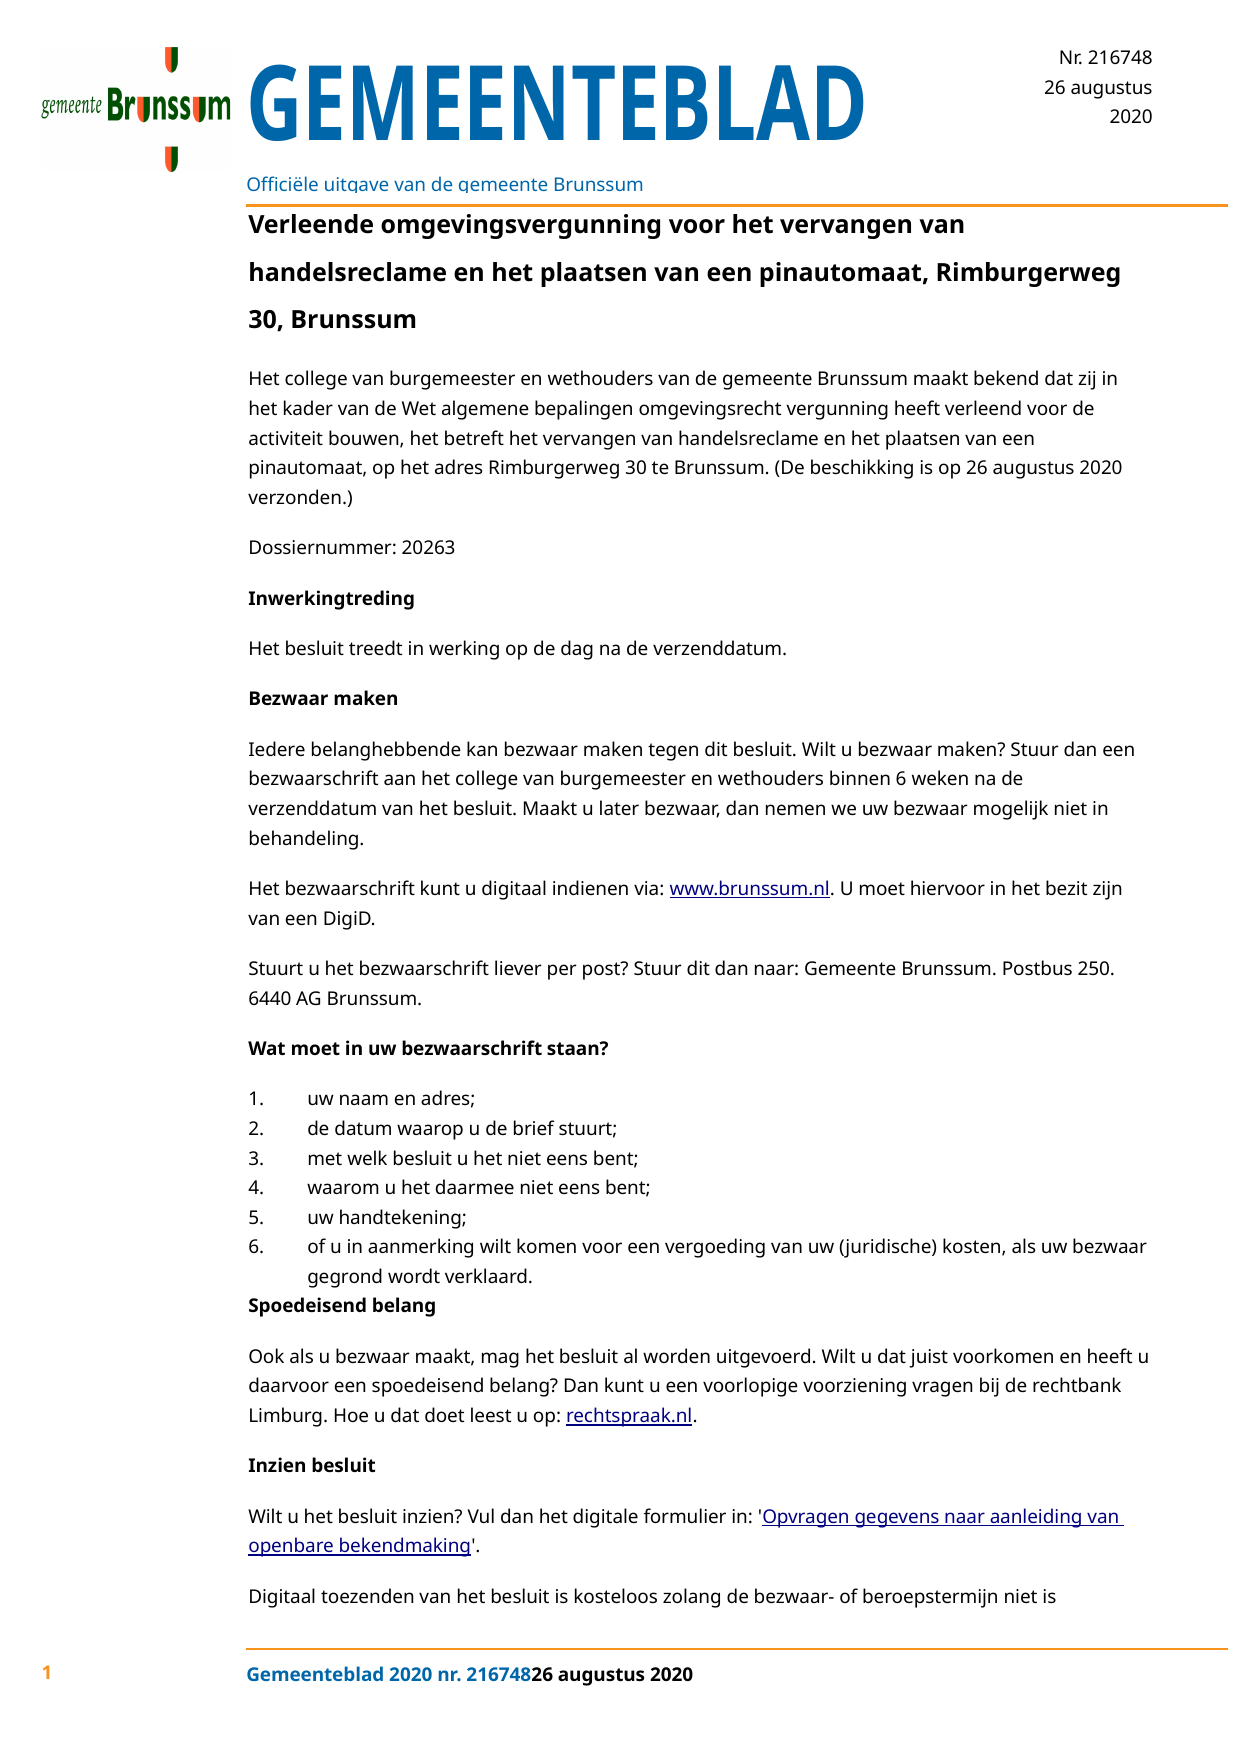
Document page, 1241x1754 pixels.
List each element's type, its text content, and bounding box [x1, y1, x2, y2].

text Digitaal toezenden van het besluit is kosteloos zolang de bezwaar- of beroepstermijn niet is [248, 1583, 1152, 1609]
text Het besluit treedt in werking op de dag na de verzenddatum. [248, 635, 1152, 661]
text Dossiernummer: 20263 [248, 534, 1152, 560]
list uw naam en adres; [248, 1086, 1152, 1111]
list uw handtekening; [248, 1204, 1152, 1229]
list de datum waarop u de brief stuurt; [248, 1115, 1152, 1141]
text Bezwaar maken [248, 686, 1152, 711]
text Iedere belanghebbende kan bezwaar maken tegen dit besluit. Wilt u bezwaar maken? Stuur dan een bezwaarschrift aan het college van burgemeester en wethouders binnen 6 weken na de verzenddatum van het besluit. Maakt u later bezwaar, dan nemen we uw bezwaar mogelijk niet in behandeling. [248, 736, 1152, 850]
text Stuurt u het bezwaarschrift liever per post? Stuur dit dan naar: Gemeente Brunssum. Postbus 250. 6440 AG Brunssum. [248, 955, 1152, 1010]
text Het college van burgemeester en wethouders van de gemeente Brunssum maakt bekend dat zij in het kader van de Wet algemene bepalingen omgevingsrecht vergunning heeft verleend voor de activiteit bouwen, het betreft het vervangen van handelsreclame en het plaatsen van een pinautomaat, op het adres Rimburgerweg 30 te Brunssum. (De beschikking is op 26 augustus 2020 verzonden.) [248, 366, 1152, 509]
text Verleende omgevingsvergunning voor het vervangen van handelsreclame en het plaatsen van een pinautomaat, Rimburgerweg 30, Brunssum [248, 207, 1152, 336]
text Ook als u bezwaar maakt, mag het besluit al worden uitgevoerd. Wilt u dat juist voorkomen en heeft u daarvoor een spoedeisend belang? Dan kunt u een voorlopige voorziening vragen bij de rechtbank Limburg. Hoe u dat doet leest u op: rechtspraak.nl. [248, 1343, 1152, 1428]
text Spoedeisend belang [248, 1293, 1152, 1318]
text Inzien besluit [248, 1453, 1152, 1478]
text Inwerkingtreding [248, 585, 1152, 610]
list of u in aanmerking wilt komen voor een vergoeding van uw (juridische) kosten, als uw bezwaar gegrond wordt verklaard. [248, 1233, 1152, 1289]
text Wilt u het besluit inzien? Vul dan het digitale formulier in: 'Opvragen gegevens naar aanleiding van openbare bekendmaking'. [248, 1503, 1152, 1558]
list waarom u het daarmee niet eens bent; [248, 1174, 1152, 1200]
text Wat moet in uw bezwaarschrift staan? [248, 1035, 1152, 1061]
list met welk besluit u het niet eens bent; [248, 1145, 1152, 1170]
picture [41, 47, 231, 172]
text Het bezwaarschrift kunt u digitaal indienen via: www.brunssum.nl. U moet hiervoor in het bezit zijn van een DigiD. [248, 875, 1152, 930]
